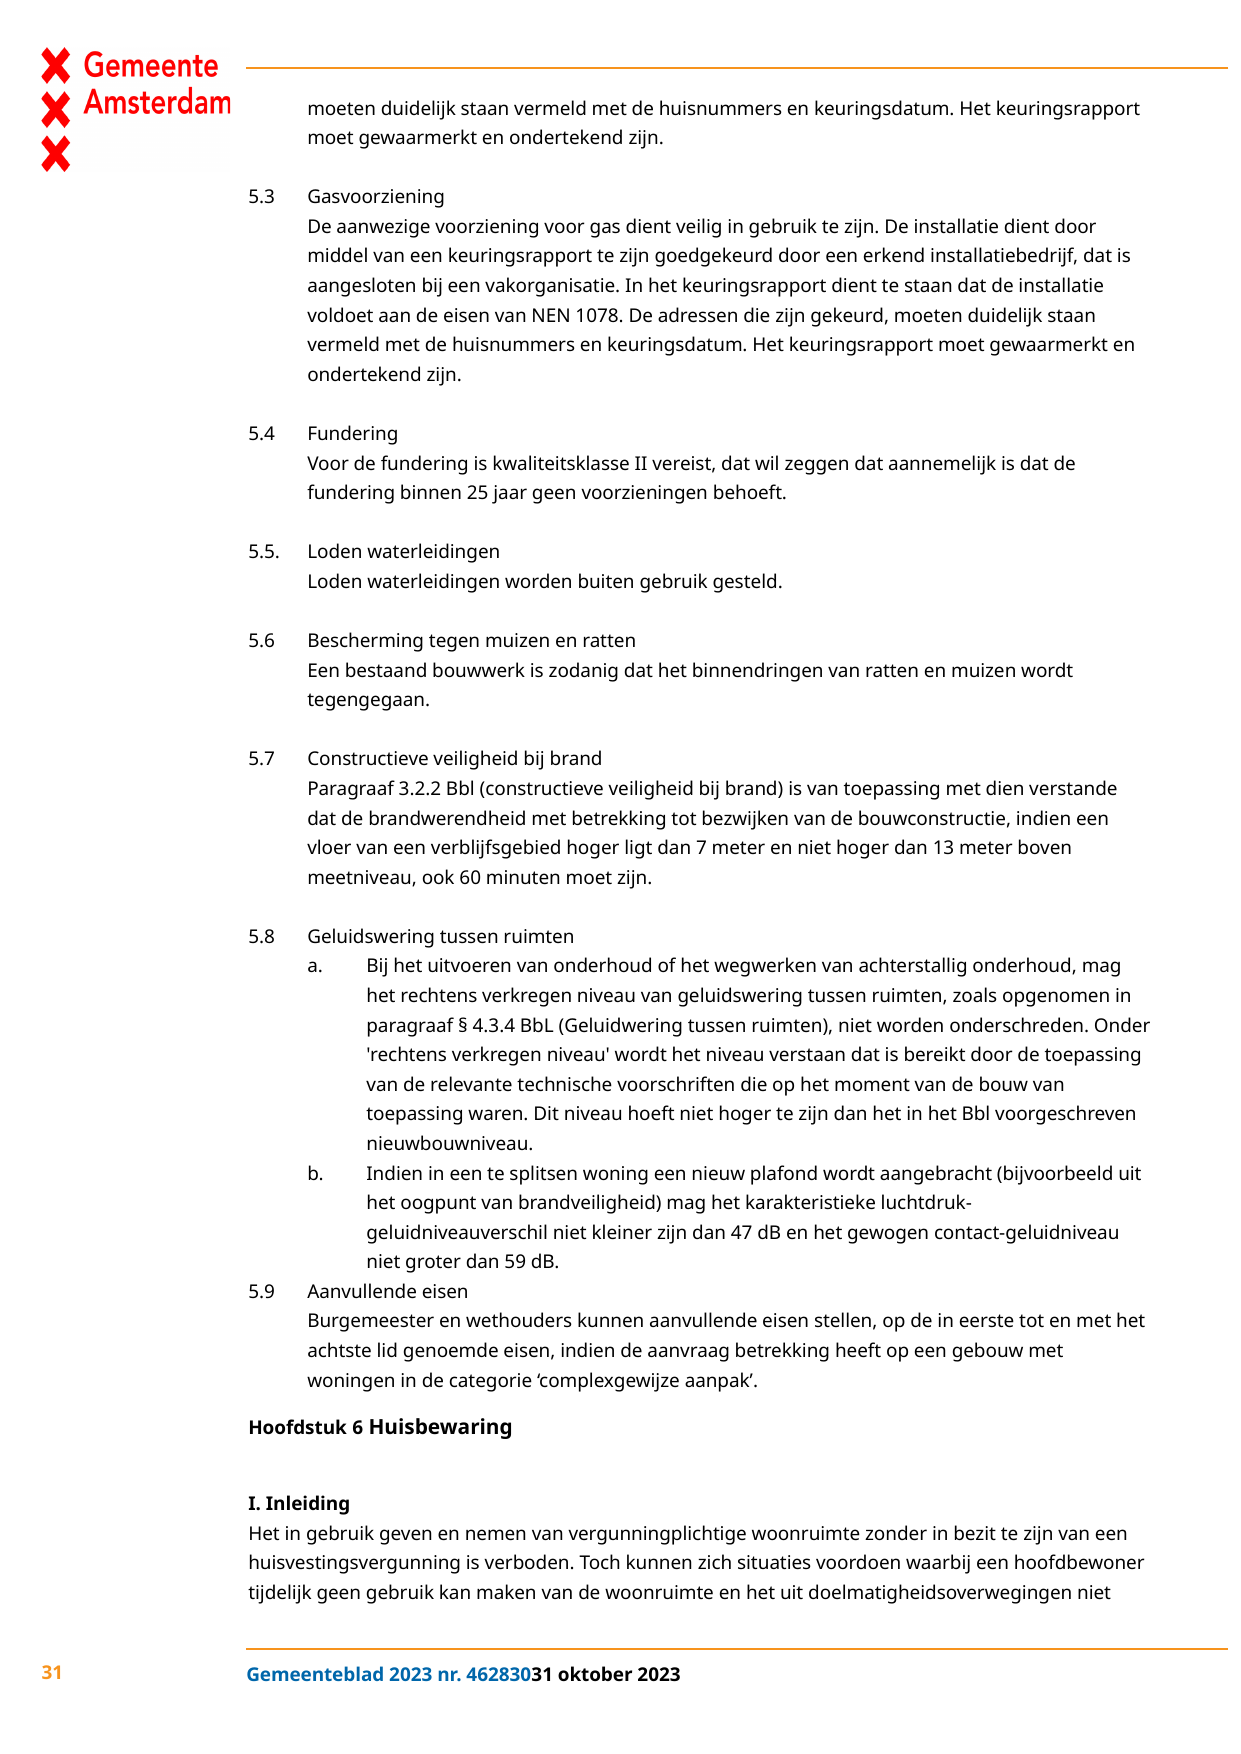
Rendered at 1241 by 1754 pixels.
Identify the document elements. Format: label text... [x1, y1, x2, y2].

list Constructieve veiligheid bij brand [248, 746, 1152, 771]
text Het in gebruik geven en nemen van vergunningplichtige woonruimte zonder in bezit te zijn van een huisvestingsvergunning is verboden. Toch kunnen zich situaties voordoen waarbij een hoofdbewoner tijdelijk geen gebruik kan maken van de woonruimte en het uit doelmatigheidsoverwegingen niet [248, 1520, 1152, 1605]
text Hoofdstuk 6 Huisbewaring [248, 1412, 1152, 1441]
list Indien in een te splitsen woning een nieuw plafond wordt aangebracht (bijvoorbeeld uit het oogpunt van brandveiligheid) mag het karakteristieke luchtdruk-geluidniveauverschil niet kleiner zijn dan 47 dB en het gewogen contact-geluidniveau niet groter dan 59 dB. [307, 1160, 1152, 1274]
list Fundering [248, 420, 1152, 446]
text I. Inleiding [248, 1490, 1152, 1516]
list Burgemeester en wethouders kunnen aanvullende eisen stellen, op de in eerste tot en met het achtste lid genoemde eisen, indien de aanvraag betrekking heeft op een gebouw met woningen in de categorie ‘complexgewijze aanpak’. [248, 1308, 1152, 1393]
list Loden waterleidingen [248, 538, 1152, 564]
list Voor de fundering is kwaliteitsklasse II vereist, dat wil zeggen dat aannemelijk is dat de fundering binnen 25 jaar geen voorzieningen behoeft. [248, 450, 1152, 505]
list Een bestaand bouwwerk is zodanig dat het binnendringen van ratten en muizen wordt tegengegaan. [248, 657, 1152, 712]
list Bescherming tegen muizen en ratten [248, 627, 1152, 653]
list Geluidswering tussen ruimten [248, 923, 1152, 949]
list Paragraaf 3.2.2 Bbl (constructieve veiligheid bij brand) is van toepassing met dien verstande dat de brandwerendheid met betrekking tot bezwijken van de bouwconstructie, indien een vloer van een verblijfsgebied hoger ligt dan 7 meter en niet hoger dan 13 meter boven meetniveau, ook 60 minuten moet zijn. [248, 775, 1152, 890]
list Loden waterleidingen worden buiten gebruik gesteld. [248, 568, 1152, 594]
list moeten duidelijk staan vermeld met de huisnummers en keuringsdatum. Het keuringsrapport moet gewaarmerkt en ondertekend zijn. [248, 95, 1152, 150]
list Gasvoorziening [248, 183, 1152, 209]
list Bij het uitvoeren van onderhoud of het wegwerken van achterstallig onderhoud, mag het rechtens verkregen niveau van geluidswering tussen ruimten, zoals opgenomen in paragraaf § 4.3.4 BbL (Geluidwering tussen ruimten), niet worden onderschreden. Onder 'rechtens verkregen niveau' wordt het niveau verstaan dat is bereikt door de toepassing van de relevante technische voorschriften die op het moment van de bouw van toepassing waren. Dit niveau hoeft niet hoger te zijn dan het in het Bbl voorgeschreven nieuwbouwniveau. [307, 953, 1152, 1156]
picture [41, 47, 231, 172]
list De aanwezige voorziening voor gas dient veilig in gebruik te zijn. De installatie dient door middel van een keuringsrapport te zijn goedgekeurd door een erkend installatiebedrijf, dat is aangesloten bij een vakorganisatie. In het keuringsrapport dient te staan dat de installatie voldoet aan de eisen van NEN 1078. De adressen die zijn gekeurd, moeten duidelijk staan vermeld met de huisnummers en keuringsdatum. Het keuringsrapport moet gewaarmerkt en ondertekend zijn. [248, 213, 1152, 387]
list Aanvullende eisen [248, 1278, 1152, 1304]
